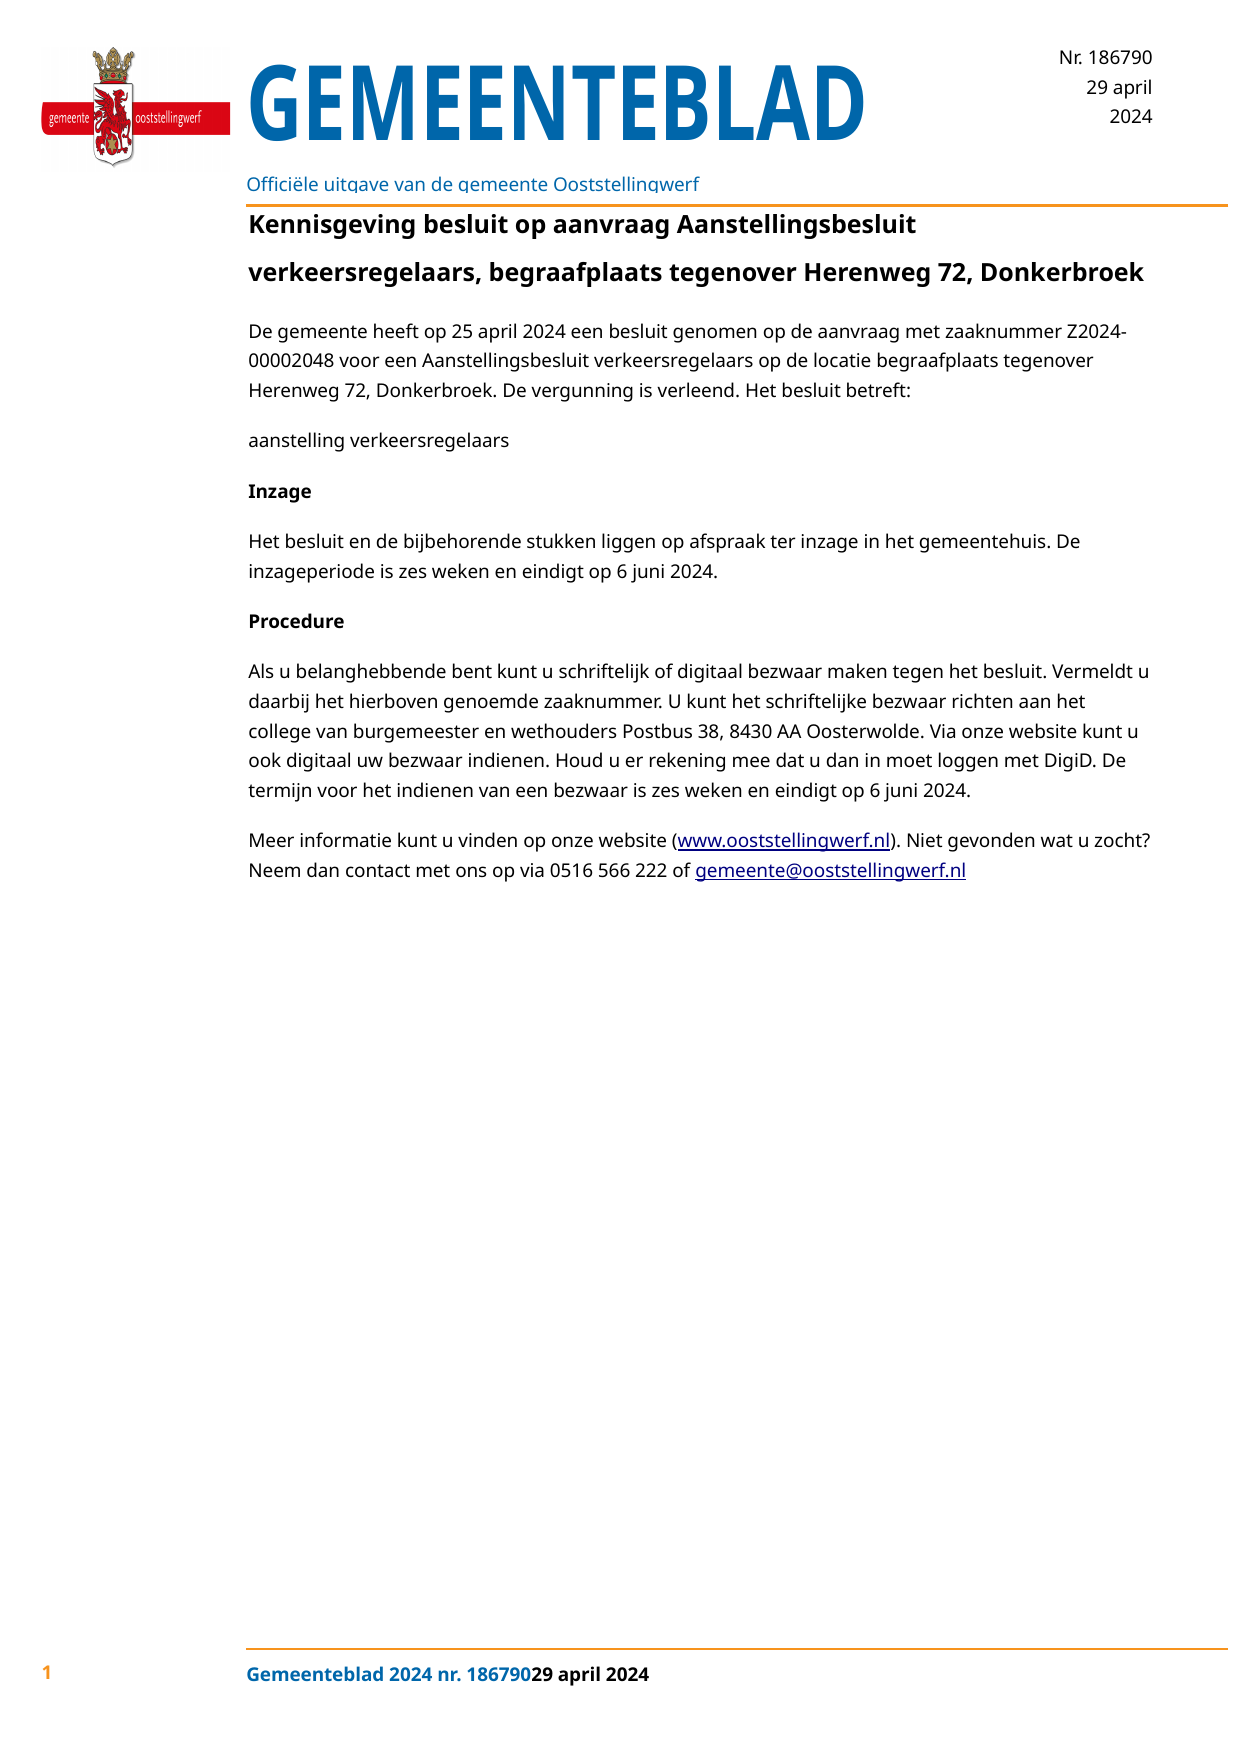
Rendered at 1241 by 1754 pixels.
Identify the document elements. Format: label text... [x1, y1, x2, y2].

text Meer informatie kunt u vinden op onze website (www.ooststellingwerf.nl). Niet gevonden wat u zocht? Neem dan contact met ons op via 0516 566 222 of gemeente@ooststellingwerf.nl [248, 827, 1152, 883]
text Procedure [248, 608, 1152, 634]
text Het besluit en de bijbehorende stukken liggen op afspraak ter inzage in het gemeentehuis. De inzageperiode is zes weken en eindigt op 6 juni 2024. [248, 528, 1152, 584]
text Inzage [248, 478, 1152, 504]
text Als u belanghebbende bent kunt u schriftelijk of digitaal bezwaar maken tegen het besluit. Vermeldt u daarbij het hierboven genoemde zaaknummer. U kunt het schriftelijke bezwaar richten aan het college van burgemeester en wethouders Postbus 38, 8430 AA Oosterwolde. Via onze website kunt u ook digitaal uw bezwaar indienen. Houd u er rekening mee dat u dan in moet loggen met DigiD. De termijn voor het indienen van een bezwaar is zes weken en eindigt op 6 juni 2024. [248, 659, 1152, 803]
picture [41, 47, 231, 172]
text Kennisgeving besluit op aanvraag Aanstellingsbesluit verkeersregelaars, begraafplaats tegenover Herenweg 72, Donkerbroek [248, 207, 1152, 288]
text aanstelling verkeersregelaars [248, 427, 1152, 453]
text De gemeente heeft op 25 april 2024 een besluit genomen op de aanvraag met zaaknummer Z2024-00002048 voor een Aanstellingsbesluit verkeersregelaars op de locatie begraafplaats tegenover Herenweg 72, Donkerbroek. De vergunning is verleend. Het besluit betreft: [248, 318, 1152, 403]
